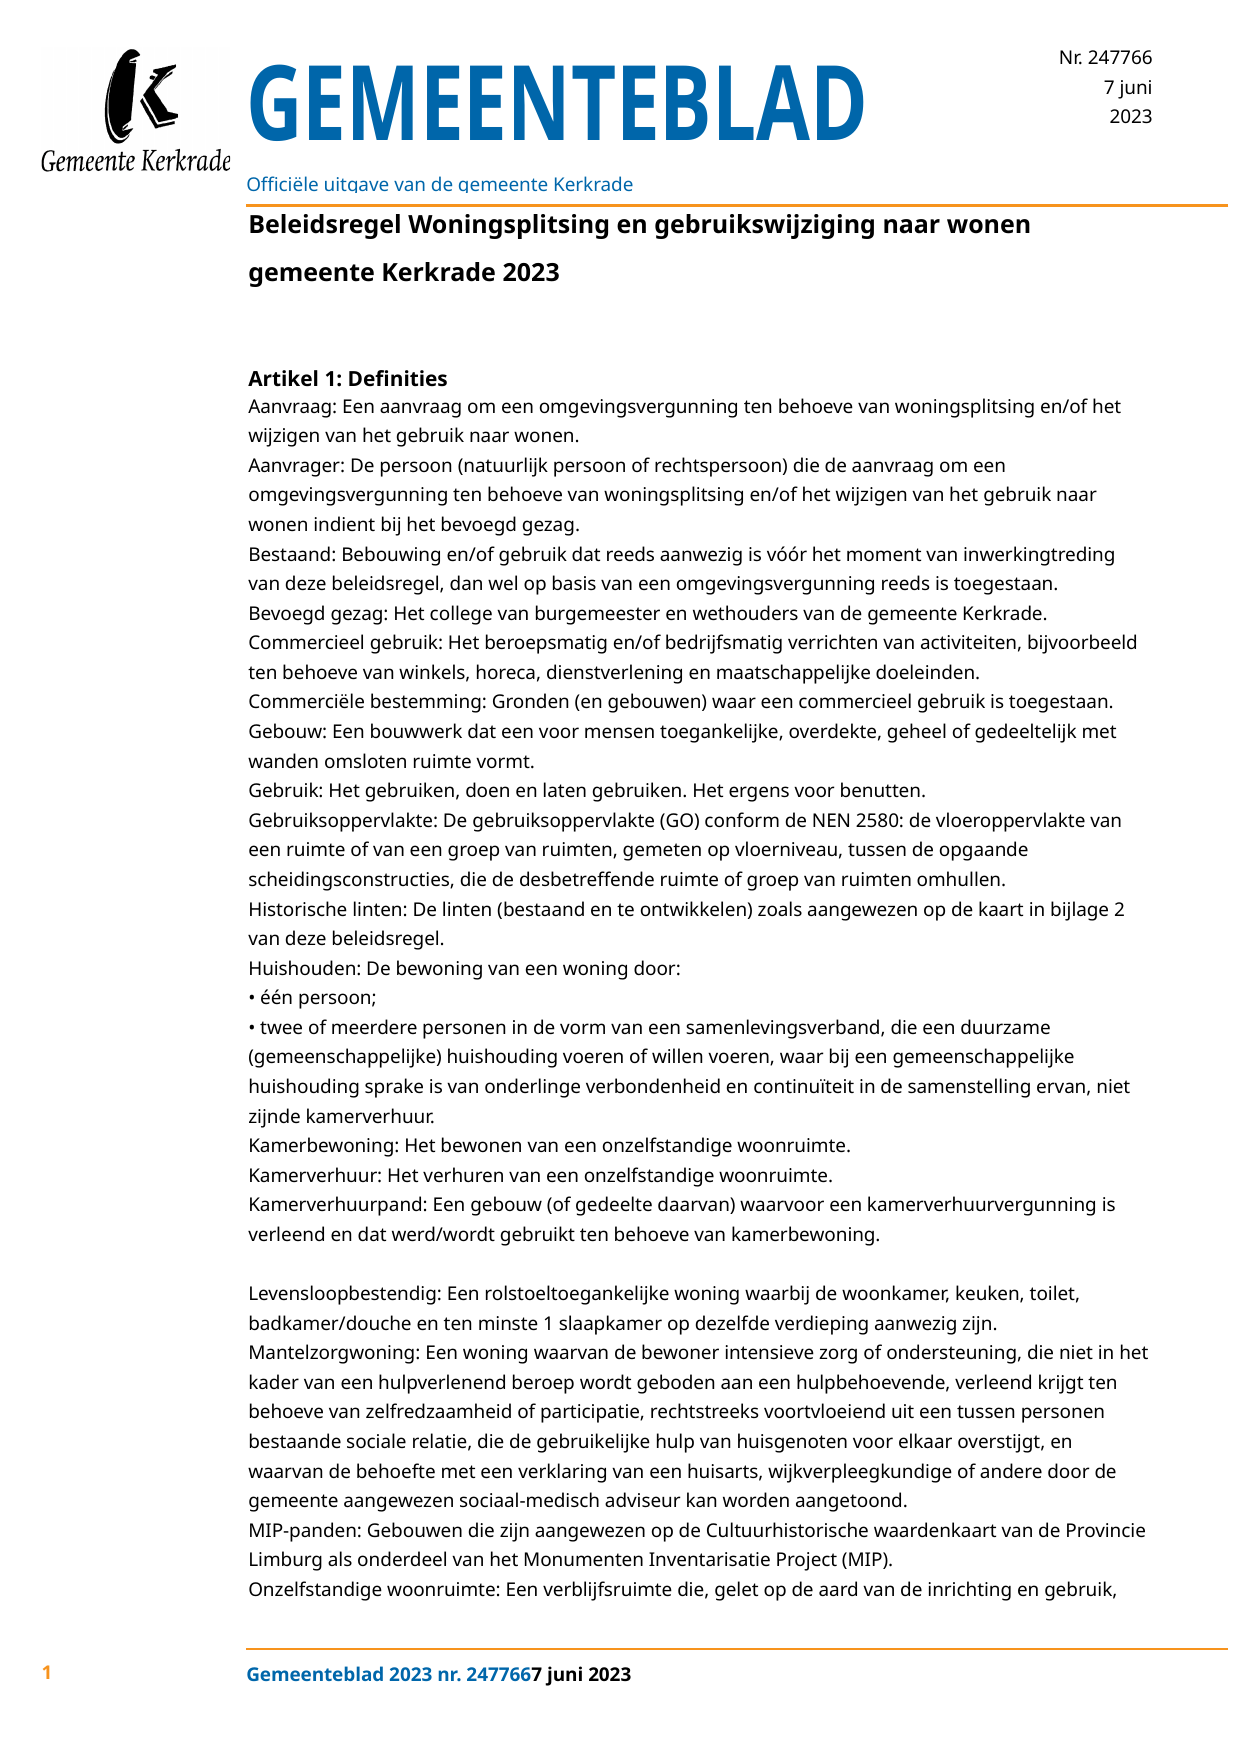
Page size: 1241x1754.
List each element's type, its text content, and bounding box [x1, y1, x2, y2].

text Gebruiksoppervlakte: De gebruiksoppervlakte (GO) conform de NEN 2580: de vloeroppervlakte van een ruimte of van een groep van ruimten, gemeten op vloerniveau, tussen de opgaande scheidingsconstructies, die de desbetreffende ruimte of groep van ruimten omhullen. [248, 807, 1152, 892]
text Kamerverhuur: Het verhuren van een onzelfstandige woonruimte. [248, 1162, 1152, 1188]
text Commercieel gebruik: Het beroepsmatig en/of bedrijfsmatig verrichten van activiteiten, bijvoorbeeld ten behoeve van winkels, horeca, dienstverlening en maatschappelijke doeleinden. [248, 629, 1152, 685]
text • twee of meerdere personen in de vorm van een samenlevingsverband, die een duurzame (gemeenschappelijke) huishouding voeren of willen voeren, waar bij een gemeenschappelijke huishouding sprake is van onderlinge verbondenheid en continuïteit in de samenstelling ervan, niet zijnde kamerverhuur. [248, 1014, 1152, 1129]
text Mantelzorgwoning: Een woning waarvan de bewoner intensieve zorg of ondersteuning, die niet in het kader van een hulpverlenend beroep wordt geboden aan een hulpbehoevende, verleend krijgt ten behoeve van zelfredzaamheid of participatie, rechtstreeks voortvloeiend uit een tussen personen bestaande sociale relatie, die de gebruikelijke hulp van huisgenoten voor elkaar overstijgt, en waarvan de behoefte met een verklaring van een huisarts, wijkverpleegkundige of andere door de gemeente aangewezen sociaal-medisch adviseur kan worden aangetoond. [248, 1339, 1152, 1513]
text Levensloopbestendig: Een rolstoeltoegankelijke woning waarbij de woonkamer, keuken, toilet, badkamer/douche en ten minste 1 slaapkamer op dezelfde verdieping aanwezig zijn. [248, 1280, 1152, 1336]
text Commerciële bestemming: Gronden (en gebouwen) waar een commercieel gebruik is toegestaan. [248, 689, 1152, 714]
text Kamerbewoning: Het bewonen van een onzelfstandige woonruimte. [248, 1132, 1152, 1158]
text Aanvraag: Een aanvraag om een omgevingsvergunning ten behoeve van woningsplitsing en/of het wijzigen van het gebruik naar wonen. [248, 393, 1152, 448]
text MIP-panden: Gebouwen die zijn aangewezen op de Cultuurhistorische waardenkaart van de Provincie Limburg als onderdeel van het Monumenten Inventarisatie Project (MIP). [248, 1517, 1152, 1572]
text Gebouw: Een bouwwerk dat een voor mensen toegankelijke, overdekte, geheel of gedeeltelijk met wanden omsloten ruimte vormt. [248, 718, 1152, 774]
text Historische linten: De linten (bestaand en te ontwikkelen) zoals aangewezen op de kaart in bijlage 2 van deze beleidsregel. [248, 896, 1152, 951]
text Bestaand: Bebouwing en/of gebruik dat reeds aanwezig is vóór het moment van inwerkingtreding van deze beleidsregel, dan wel op basis van een omgevingsvergunning reeds is toegestaan. [248, 541, 1152, 596]
text Gebruik: Het gebruiken, doen en laten gebruiken. Het ergens voor benutten. [248, 777, 1152, 803]
text Aanvrager: De persoon (natuurlijk persoon of rechtspersoon) die de aanvraag om een omgevingsvergunning ten behoeve van woningsplitsing en/of het wijzigen van het gebruik naar wonen indient bij het bevoegd gezag. [248, 452, 1152, 537]
picture [41, 47, 231, 172]
text Kamerverhuurpand: Een gebouw (of gedeelte daarvan) waarvoor een kamerverhuurvergunning is verleend en dat werd/wordt gebruikt ten behoeve van kamerbewoning. [248, 1192, 1152, 1247]
text • één persoon; [248, 984, 1152, 1010]
text Artikel 1: Definities [248, 364, 1152, 393]
text Huishouden: De bewoning van een woning door: [248, 955, 1152, 981]
text Beleidsregel Woningsplitsing en gebruikswijziging naar wonen gemeente Kerkrade 2023 [248, 207, 1152, 288]
text Onzelfstandige woonruimte: Een verblijfsruimte die, gelet op de aard van de inrichting en gebruik, [248, 1576, 1152, 1602]
text Bevoegd gezag: Het college van burgemeester en wethouders van de gemeente Kerkrade. [248, 600, 1152, 626]
